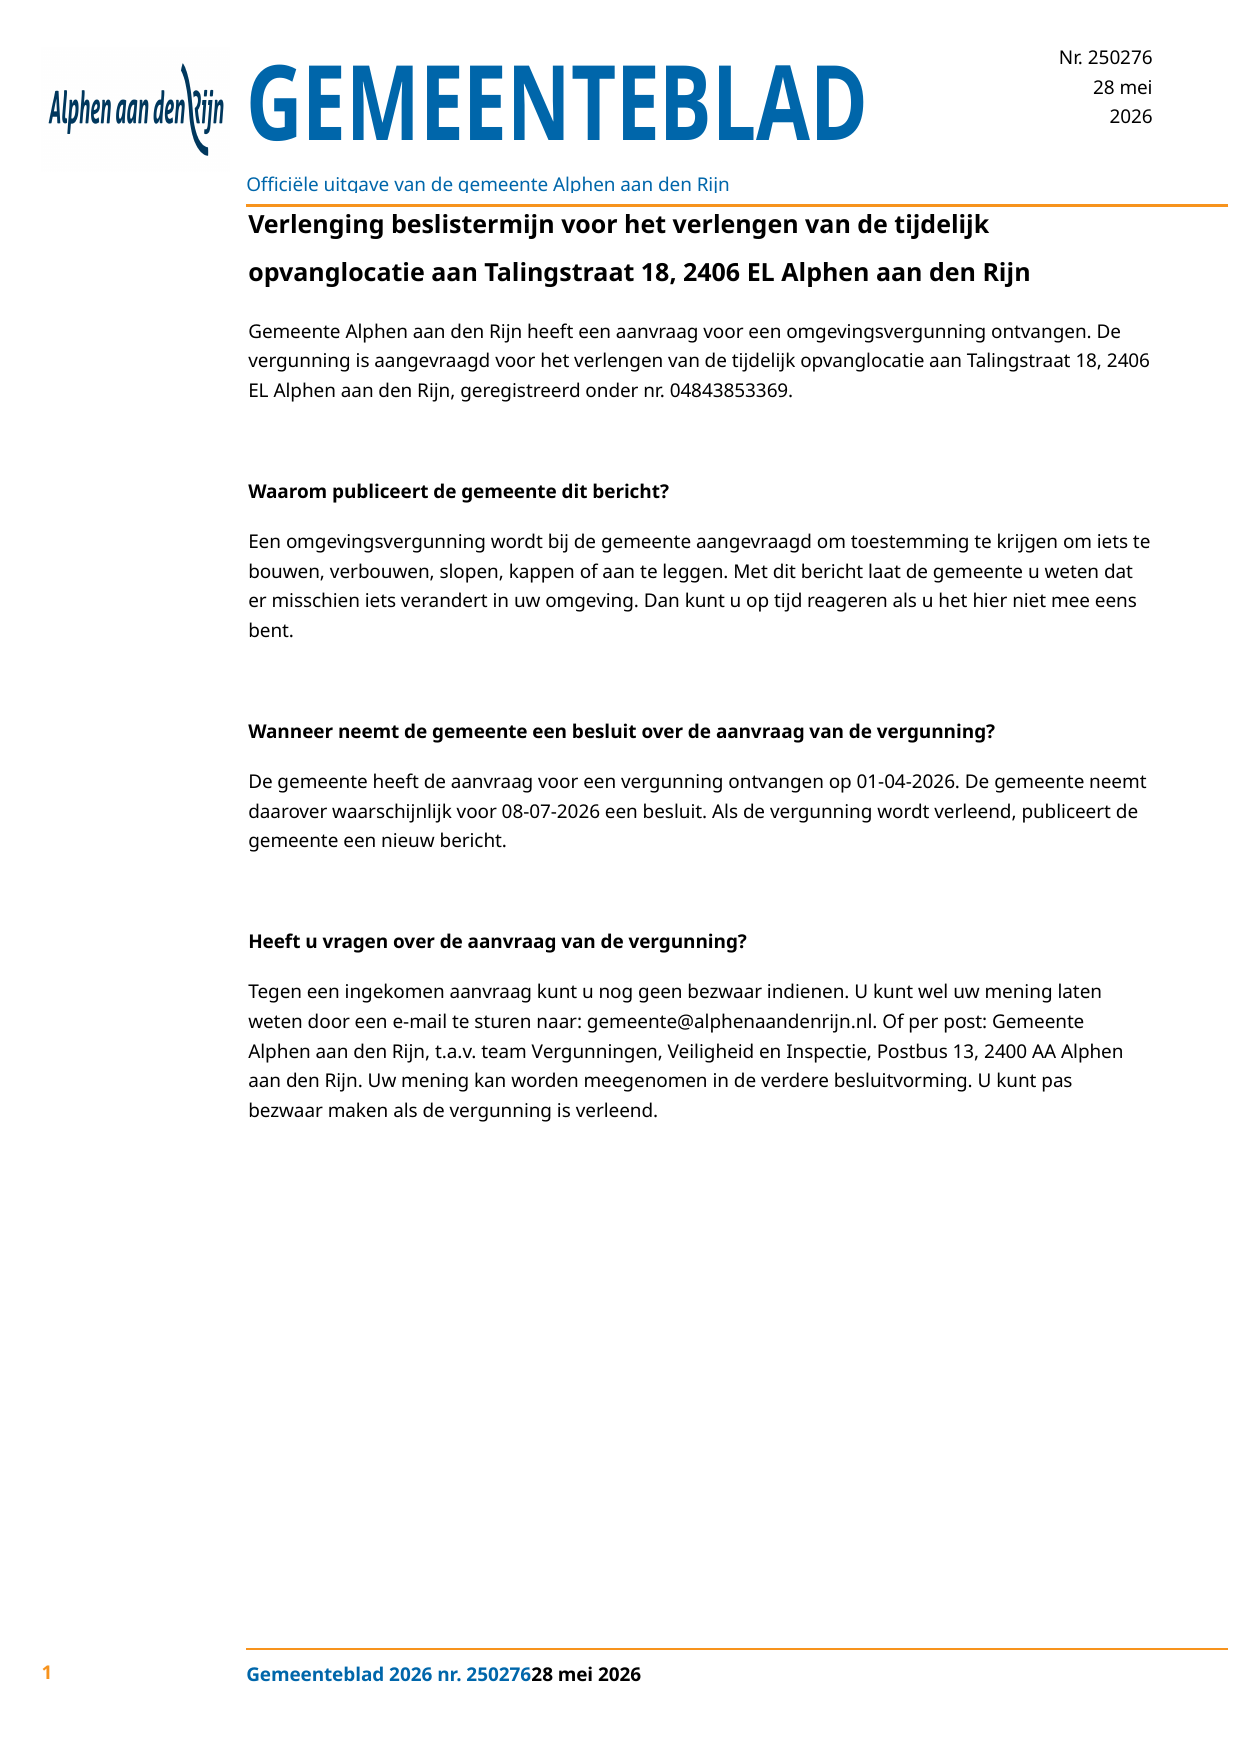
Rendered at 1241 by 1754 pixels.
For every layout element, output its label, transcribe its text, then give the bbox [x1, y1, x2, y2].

text Heeft u vragen over de aanvraag van de vergunning? [248, 928, 1152, 954]
text De gemeente heeft de aanvraag voor een vergunning ontvangen op 01-04-2026. De gemeente neemt daarover waarschijnlijk voor 08-07-2026 een besluit. Als de vergunning wordt verleend, publiceert de gemeente een nieuw bericht. [248, 768, 1152, 853]
picture [41, 47, 231, 172]
text Verlenging beslistermijn voor het verlengen van de tijdelijk opvanglocatie aan Talingstraat 18, 2406 EL Alphen aan den Rijn [248, 207, 1152, 288]
text Wanneer neemt de gemeente een besluit over de aanvraag van de vergunning? [248, 718, 1152, 744]
text Gemeente Alphen aan den Rijn heeft een aanvraag voor een omgevingsvergunning ontvangen. De vergunning is aangevraagd voor het verlengen van de tijdelijk opvanglocatie aan Talingstraat 18, 2406 EL Alphen aan den Rijn, geregistreerd onder nr. 04843853369. [248, 318, 1152, 403]
text Waarom publiceert de gemeente dit bericht? [248, 478, 1152, 504]
text Een omgevingsvergunning wordt bij de gemeente aangevraagd om toestemming te krijgen om iets te bouwen, verbouwen, slopen, kappen of aan te leggen. Met dit bericht laat de gemeente u weten dat er misschien iets verandert in uw omgeving. Dan kunt u op tijd reageren als u het hier niet mee eens bent. [248, 528, 1152, 643]
text Tegen een ingekomen aanvraag kunt u nog geen bezwaar indienen. U kunt wel uw mening laten weten door een e-mail te sturen naar: gemeente@alphenaandenrijn.nl. Of per post: Gemeente Alphen aan den Rijn, t.a.v. team Vergunningen, Veiligheid en Inspectie, Postbus 13, 2400 AA Alphen aan den Rijn. Uw mening kan worden meegenomen in de verdere besluitvorming. U kunt pas bezwaar maken als de vergunning is verleend. [248, 979, 1152, 1123]
